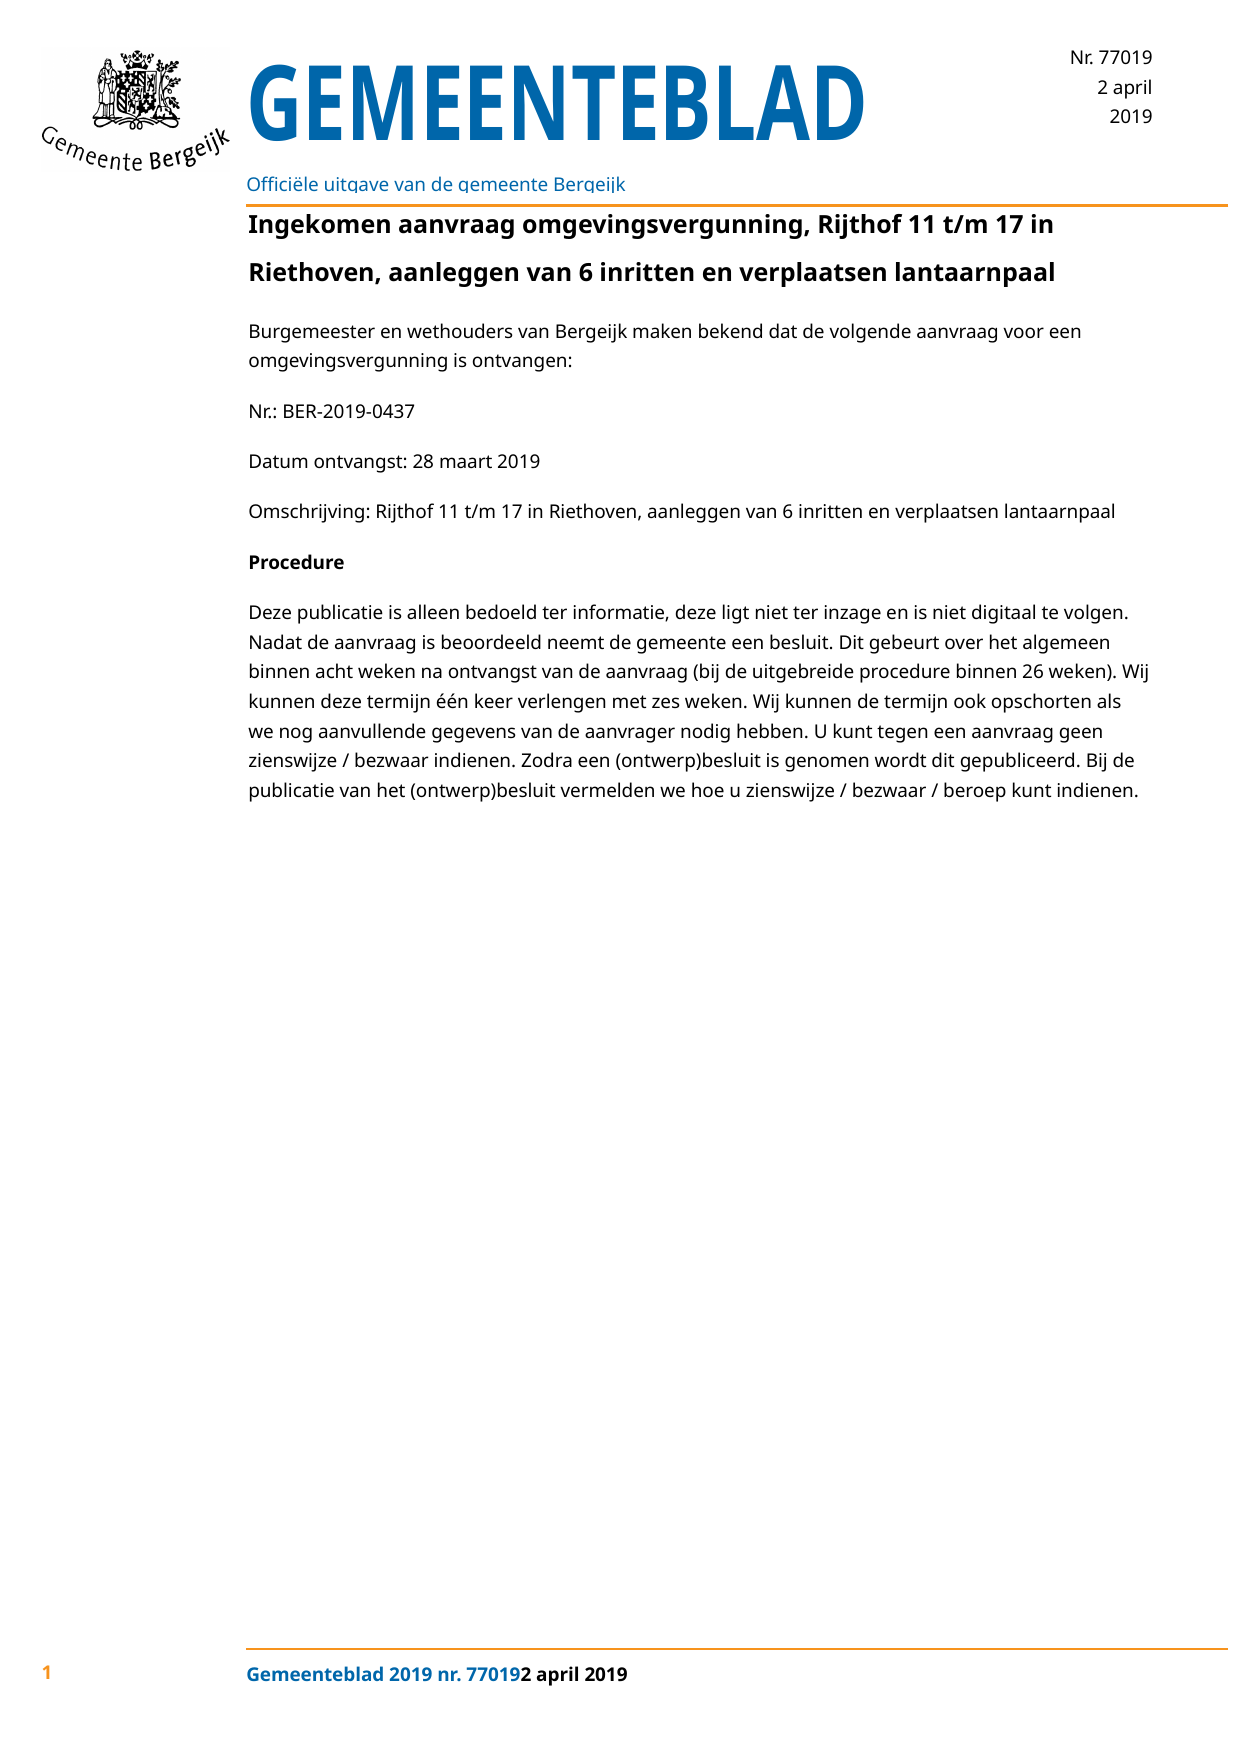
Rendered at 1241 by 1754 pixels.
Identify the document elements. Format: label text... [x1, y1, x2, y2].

text Deze publicatie is alleen bedoeld ter informatie, deze ligt niet ter inzage en is niet digitaal te volgen. Nadat de aanvraag is beoordeeld neemt de gemeente een besluit. Dit gebeurt over het algemeen binnen acht weken na ontvangst van de aanvraag (bij de uitgebreide procedure binnen 26 weken). Wij kunnen deze termijn één keer verlengen met zes weken. Wij kunnen de termijn ook opschorten als we nog aanvullende gegevens van de aanvrager nodig hebben. U kunt tegen een aanvraag geen zienswijze / bezwaar indienen. Zodra een (ontwerp)besluit is genomen wordt dit gepubliceerd. Bij de publicatie van het (ontwerp)besluit vermelden we hoe u zienswijze / bezwaar / beroep kunt indienen. [248, 599, 1152, 803]
text Datum ontvangst: 28 maart 2019 [248, 448, 1152, 474]
text Nr.: BER-2019-0437 [248, 398, 1152, 424]
picture [41, 47, 231, 172]
text Burgemeester en wethouders van Bergeijk maken bekend dat de volgende aanvraag voor een omgevingsvergunning is ontvangen: [248, 318, 1152, 373]
text Omschrijving: Rijthof 11 t/m 17 in Riethoven, aanleggen van 6 inritten en verplaatsen lantaarnpaal [248, 499, 1152, 524]
text Ingekomen aanvraag omgevingsvergunning, Rijthof 11 t/m 17 in Riethoven, aanleggen van 6 inritten en verplaatsen lantaarnpaal [248, 207, 1152, 288]
text Procedure [248, 549, 1152, 575]
